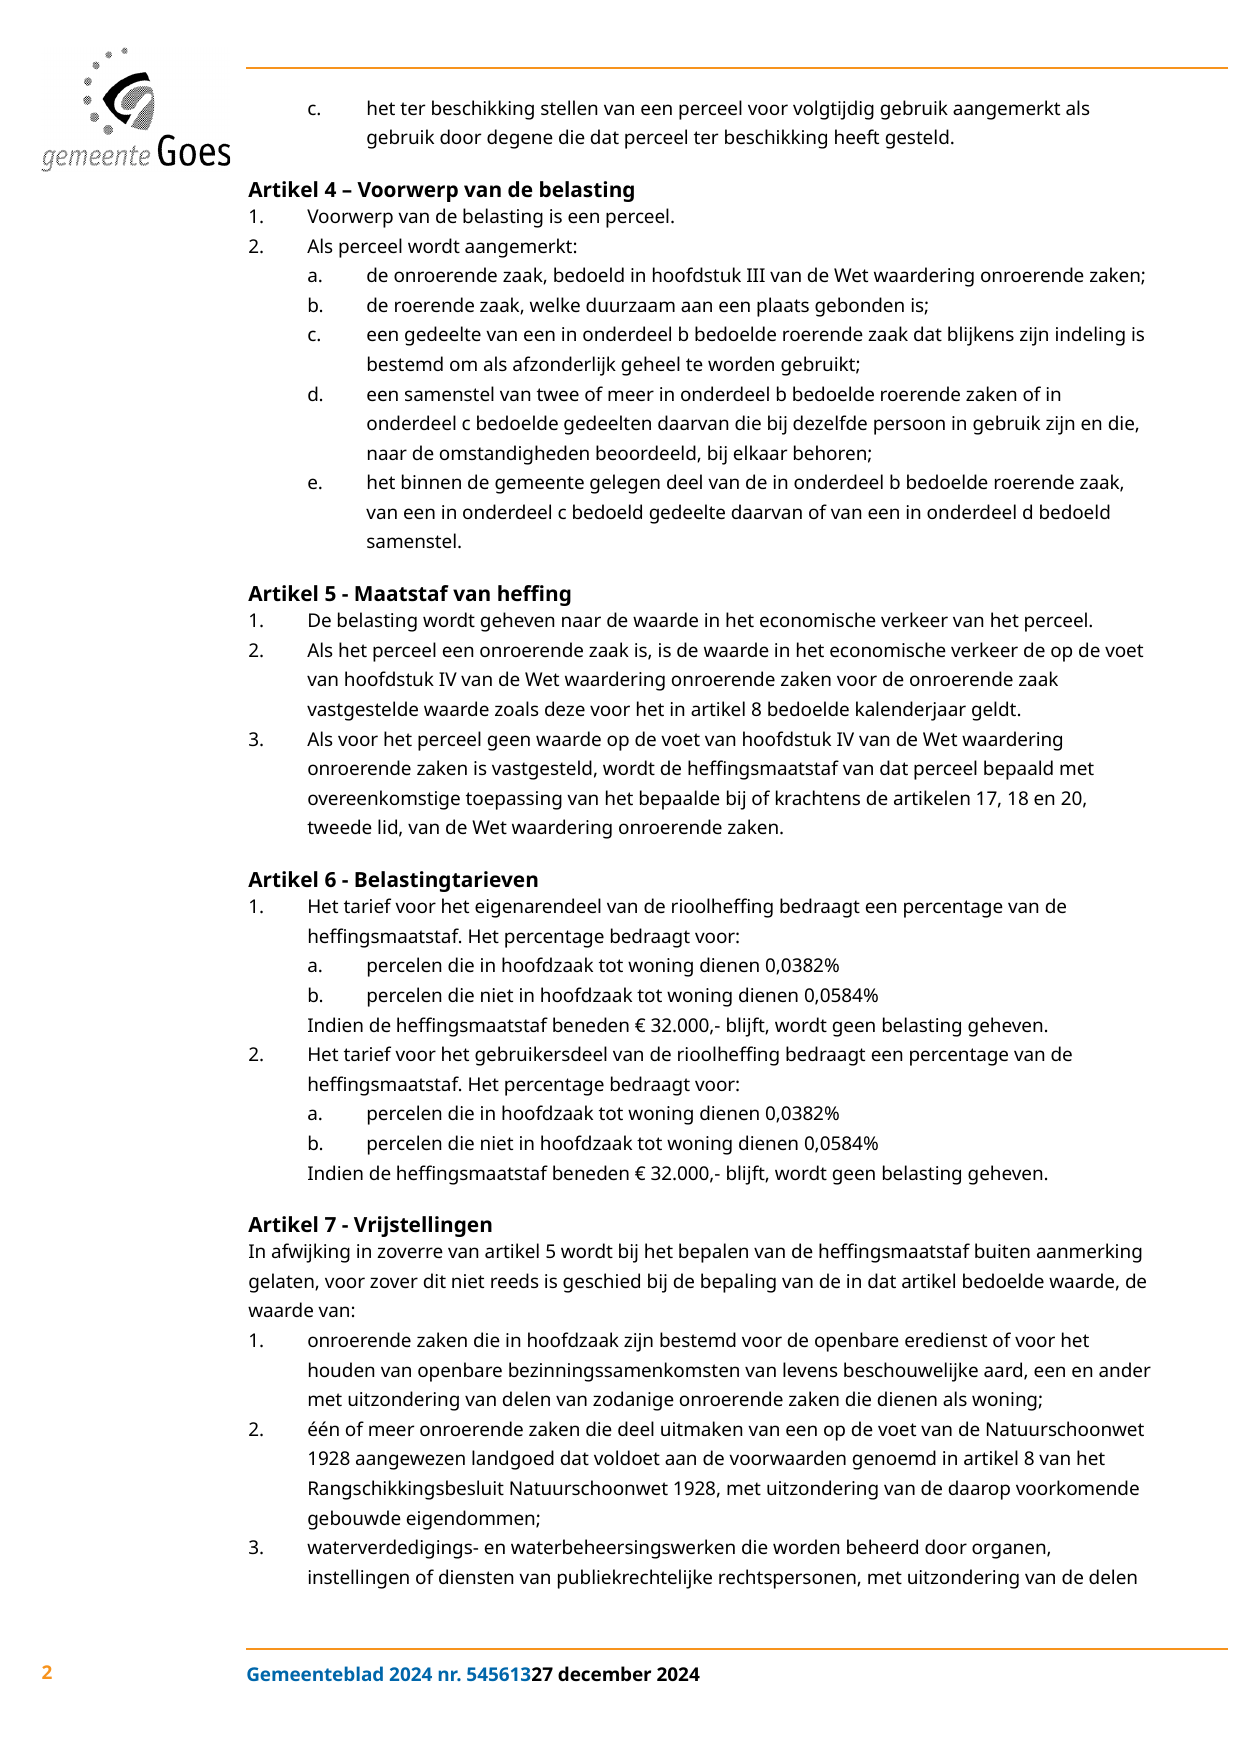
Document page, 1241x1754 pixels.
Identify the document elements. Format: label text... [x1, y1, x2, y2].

list percelen die in hoofdzaak tot woning dienen 0,0382% [307, 1101, 1152, 1126]
text Artikel 5 - Maatstaf van heffing [248, 579, 1152, 607]
list Indien de heffingsmaatstaf beneden € 32.000,- blijft, wordt geen belasting geheven. [248, 1160, 1152, 1185]
list het ter beschikking stellen van een perceel voor volgtijdig gebruik aangemerkt als gebruik door degene die dat perceel ter beschikking heeft gesteld. [307, 95, 1152, 150]
list Als voor het perceel geen waarde op de voet van hoofdstuk IV van de Wet waardering onroerende zaken is vastgesteld, wordt de heffingsmaatstaf van dat perceel bepaald met overeenkomstige toepassing van het bepaalde bij of krachtens de artikelen 17, 18 en 20, tweede lid, van de Wet waardering onroerende zaken. [248, 726, 1152, 840]
list Voorwerp van de belasting is een perceel. [248, 203, 1152, 229]
list Indien de heffingsmaatstaf beneden € 32.000,- blijft, wordt geen belasting geheven. [248, 1012, 1152, 1037]
text Artikel 4 – Voorwerp van de belasting [248, 175, 1152, 203]
list percelen die niet in hoofdzaak tot woning dienen 0,0584% [307, 1130, 1152, 1156]
list een samenstel van twee of meer in onderdeel b bedoelde roerende zaken of in onderdeel c bedoelde gedeelten daarvan die bij dezelfde persoon in gebruik zijn en die, naar de omstandigheden beoordeeld, bij elkaar behoren; [307, 381, 1152, 466]
list percelen die in hoofdzaak tot woning dienen 0,0382% [307, 953, 1152, 978]
text Artikel 7 - Vrijstellingen [248, 1210, 1152, 1238]
list het binnen de gemeente gelegen deel van de in onderdeel b bedoelde roerende zaak, van een in onderdeel c bedoeld gedeelte daarvan of van een in onderdeel d bedoeld samenstel. [307, 469, 1152, 554]
list Als perceel wordt aangemerkt: [248, 233, 1152, 258]
list onroerende zaken die in hoofdzaak zijn bestemd voor de openbare eredienst of voor het houden van openbare bezinningssamenkomsten van levens beschouwelijke aard, een en ander met uitzondering van delen van zodanige onroerende zaken die dienen als woning; [248, 1327, 1152, 1412]
list Als het perceel een onroerende zaak is, is de waarde in het economische verkeer de op de voet van hoofdstuk IV van de Wet waardering onroerende zaken voor de onroerende zaak vastgestelde waarde zoals deze voor het in artikel 8 bedoelde kalenderjaar geldt. [248, 637, 1152, 722]
list één of meer onroerende zaken die deel uitmaken van een op de voet van de Natuurschoonwet 1928 aangewezen landgoed dat voldoet aan de voorwaarden genoemd in artikel 8 van het Rangschikkingsbesluit Natuurschoonwet 1928, met uitzondering van de daarop voorkomende gebouwde eigendommen; [248, 1416, 1152, 1531]
list Het tarief voor het eigenarendeel van de rioolheffing bedraagt een percentage van de heffingsmaatstaf. Het percentage bedraagt voor: [248, 893, 1152, 949]
picture [41, 47, 231, 172]
text Artikel 6 - Belastingtarieven [248, 865, 1152, 893]
list de onroerende zaak, bedoeld in hoofdstuk III van de Wet waardering onroerende zaken; [307, 262, 1152, 288]
list waterverdedigings- en waterbeheersingswerken die worden beheerd door organen, instellingen of diensten van publiekrechtelijke rechtspersonen, met uitzondering van de delen [248, 1534, 1152, 1590]
list de roerende zaak, welke duurzaam aan een plaats gebonden is; [307, 292, 1152, 318]
text In afwijking in zoverre van artikel 5 wordt bij het bepalen van de heffingsmaatstaf buiten aanmerking gelaten, voor zover dit niet reeds is geschied bij de bepaling van de in dat artikel bedoelde waarde, de waarde van: [248, 1238, 1152, 1323]
list percelen die niet in hoofdzaak tot woning dienen 0,0584% [307, 982, 1152, 1008]
list De belasting wordt geheven naar de waarde in het economische verkeer van het perceel. [248, 607, 1152, 633]
list een gedeelte van een in onderdeel b bedoelde roerende zaak dat blijkens zijn indeling is bestemd om als afzonderlijk geheel te worden gebruikt; [307, 322, 1152, 377]
list Het tarief voor het gebruikersdeel van de rioolheffing bedraagt een percentage van de heffingsmaatstaf. Het percentage bedraagt voor: [248, 1041, 1152, 1097]
